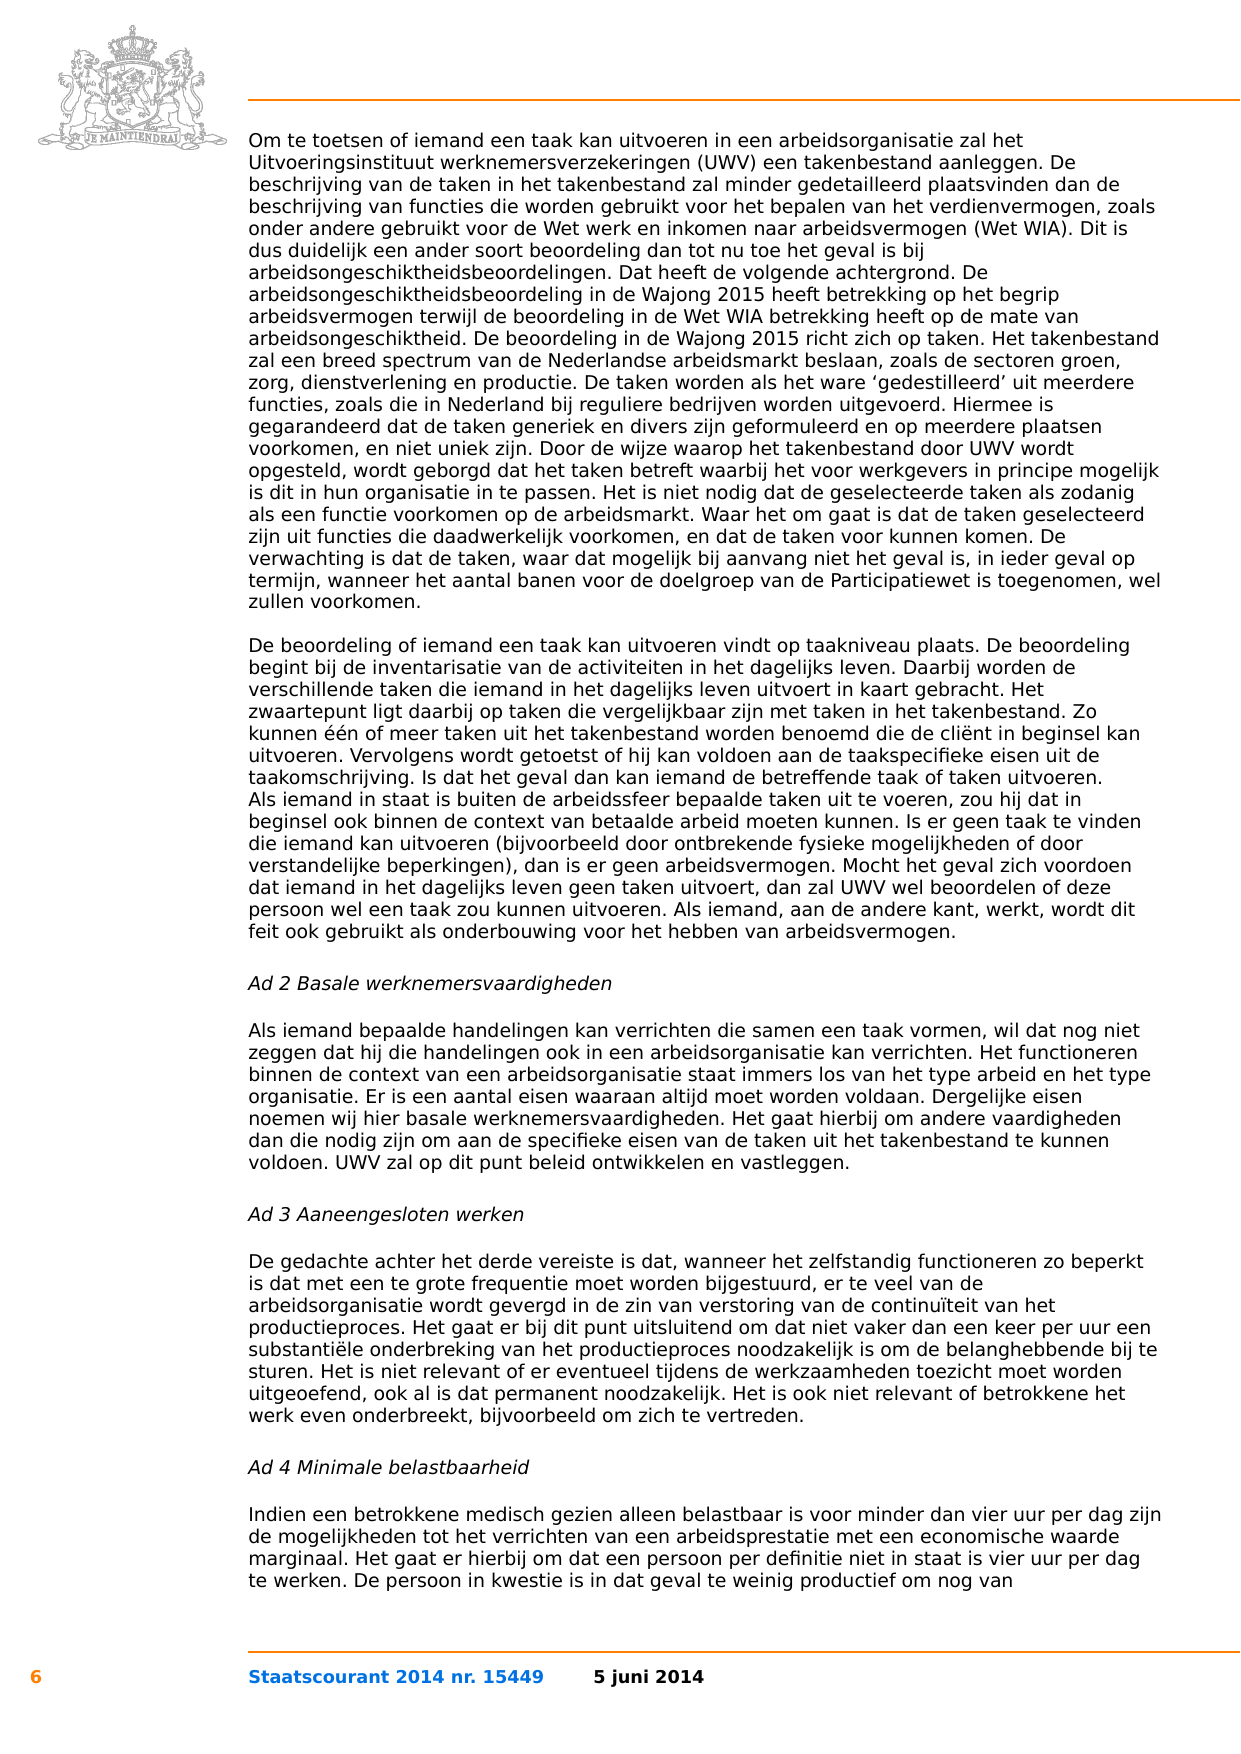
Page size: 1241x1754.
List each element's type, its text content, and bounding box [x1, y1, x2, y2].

subtitle Ad 3 Aaneengesloten werken [248, 1204, 1163, 1226]
text Indien een betrokkene medisch gezien alleen belastbaar is voor minder dan vier uur per dag zijn de mogelijkheden tot het verrichten van een arbeidsprestatie met een economische waarde marginaal. Het gaat er hierbij om dat een persoon per definitie niet in staat is vier uur per dag te werken. De persoon in kwestie is in dat geval te weinig productief om nog van [248, 1504, 1163, 1592]
text Als iemand bepaalde handelingen kan verrichten die samen een taak vormen, wil dat nog niet zeggen dat hij die handelingen ook in een arbeidsorganisatie kan verrichten. Het functioneren binnen de context van een arbeidsorganisatie staat immers los van het type arbeid en het type organisatie. Er is een aantal eisen waaraan altijd moet worden voldaan. Dergelijke eisen noemen wij hier basale werknemersvaardigheden. Het gaat hierbij om andere vaardigheden dan die nodig zijn om aan de specifieke eisen van de taken uit het takenbestand te kunnen voldoen. UWV zal op dit punt beleid ontwikkelen en vastleggen. [248, 1020, 1163, 1174]
subtitle Ad 2 Basale werknemersvaardigheden [248, 973, 1163, 995]
subtitle Ad 4 Minimale belastbaarheid [248, 1457, 1163, 1479]
text Om te toetsen of iemand een taak kan uitvoeren in een arbeidsorganisatie zal het Uitvoeringsinstituut werknemersverzekeringen (UWV) een takenbestand aanleggen. De beschrijving van de taken in het takenbestand zal minder gedetailleerd plaatsvinden dan de beschrijving van functies die worden gebruikt voor het bepalen van het verdienvermogen, zoals onder andere gebruikt voor de Wet werk en inkomen naar arbeidsvermogen (Wet WIA). Dit is dus duidelijk een ander soort beoordeling dan tot nu toe het geval is bij arbeidsongeschiktheidsbeoordelingen. Dat heeft de volgende achtergrond. De arbeidsongeschiktheidsbeoordeling in de Wajong 2015 heeft betrekking op het begrip arbeidsvermogen terwijl de beoordeling in de Wet WIA betrekking heeft op de mate van arbeidsongeschiktheid. De beoordeling in de Wajong 2015 richt zich op taken. Het takenbestand zal een breed spectrum van de Nederlandse arbeidsmarkt beslaan, zoals de sectoren groen, zorg, dienstverlening en productie. De taken worden als het ware ‘gedestilleerd’ uit meerdere functies, zoals die in Nederland bij reguliere bedrijven worden uitgevoerd. Hiermee is gegarandeerd dat de taken generiek en divers zijn geformuleerd en op meerdere plaatsen voorkomen, en niet uniek zijn. Door de wijze waarop het takenbestand door UWV wordt opgesteld, wordt geborgd dat het taken betreft waarbij het voor werkgevers in principe mogelijk is dit in hun organisatie in te passen. Het is niet nodig dat de geselecteerde taken als zodanig als een functie voorkomen op de arbeidsmarkt. Waar het om gaat is dat de taken geselecteerd zijn uit functies die daadwerkelijk voorkomen, en dat de taken voor kunnen komen. De verwachting is dat de taken, waar dat mogelijk bij aanvang niet het geval is, in ieder geval op termijn, wanneer het aantal banen voor de doelgroep van de Participatiewet is toegenomen, wel zullen voorkomen. [248, 130, 1163, 613]
text Als iemand in staat is buiten de arbeidssfeer bepaalde taken uit te voeren, zou hij dat in beginsel ook binnen de context van betaalde arbeid moeten kunnen. Is er geen taak te vinden die iemand kan uitvoeren (bijvoorbeeld door ontbrekende fysieke mogelijkheden of door verstandelijke beperkingen), dan is er geen arbeidsvermogen. Mocht het geval zich voordoen dat iemand in het dagelijks leven geen taken uitvoert, dan zal UWV wel beoordelen of deze persoon wel een taak zou kunnen uitvoeren. Als iemand, aan de andere kant, werkt, wordt dit feit ook gebruikt als onderbouwing voor het hebben van arbeidsvermogen. [248, 789, 1163, 943]
text De beoordeling of iemand een taak kan uitvoeren vindt op taakniveau plaats. De beoordeling begint bij de inventarisatie van de activiteiten in het dagelijks leven. Daarbij worden de verschillende taken die iemand in het dagelijks leven uitvoert in kaart gebracht. Het zwaartepunt ligt daarbij op taken die vergelijkbaar zijn met taken in het takenbestand. Zo kunnen één of meer taken uit het takenbestand worden benoemd die de cliënt in beginsel kan uitvoeren. Vervolgens wordt getoetst of hij kan voldoen aan de taakspecifieke eisen uit de taakomschrijving. Is dat het geval dan kan iemand de betreffende taak of taken uitvoeren. [248, 635, 1163, 789]
picture [38, 25, 227, 150]
text De gedachte achter het derde vereiste is dat, wanneer het zelfstandig functioneren zo beperkt is dat met een te grote frequentie moet worden bijgestuurd, er te veel van de arbeidsorganisatie wordt gevergd in de zin van verstoring van de continuïteit van het productieproces. Het gaat er bij dit punt uitsluitend om dat niet vaker dan een keer per uur een substantiële onderbreking van het productieproces noodzakelijk is om de belanghebbende bij te sturen. Het is niet relevant of er eventueel tijdens de werkzaamheden toezicht moet worden uitgeoefend, ook al is dat permanent noodzakelijk. Het is ook niet relevant of betrokkene het werk even onderbreekt, bijvoorbeeld om zich te vertreden. [248, 1251, 1163, 1427]
